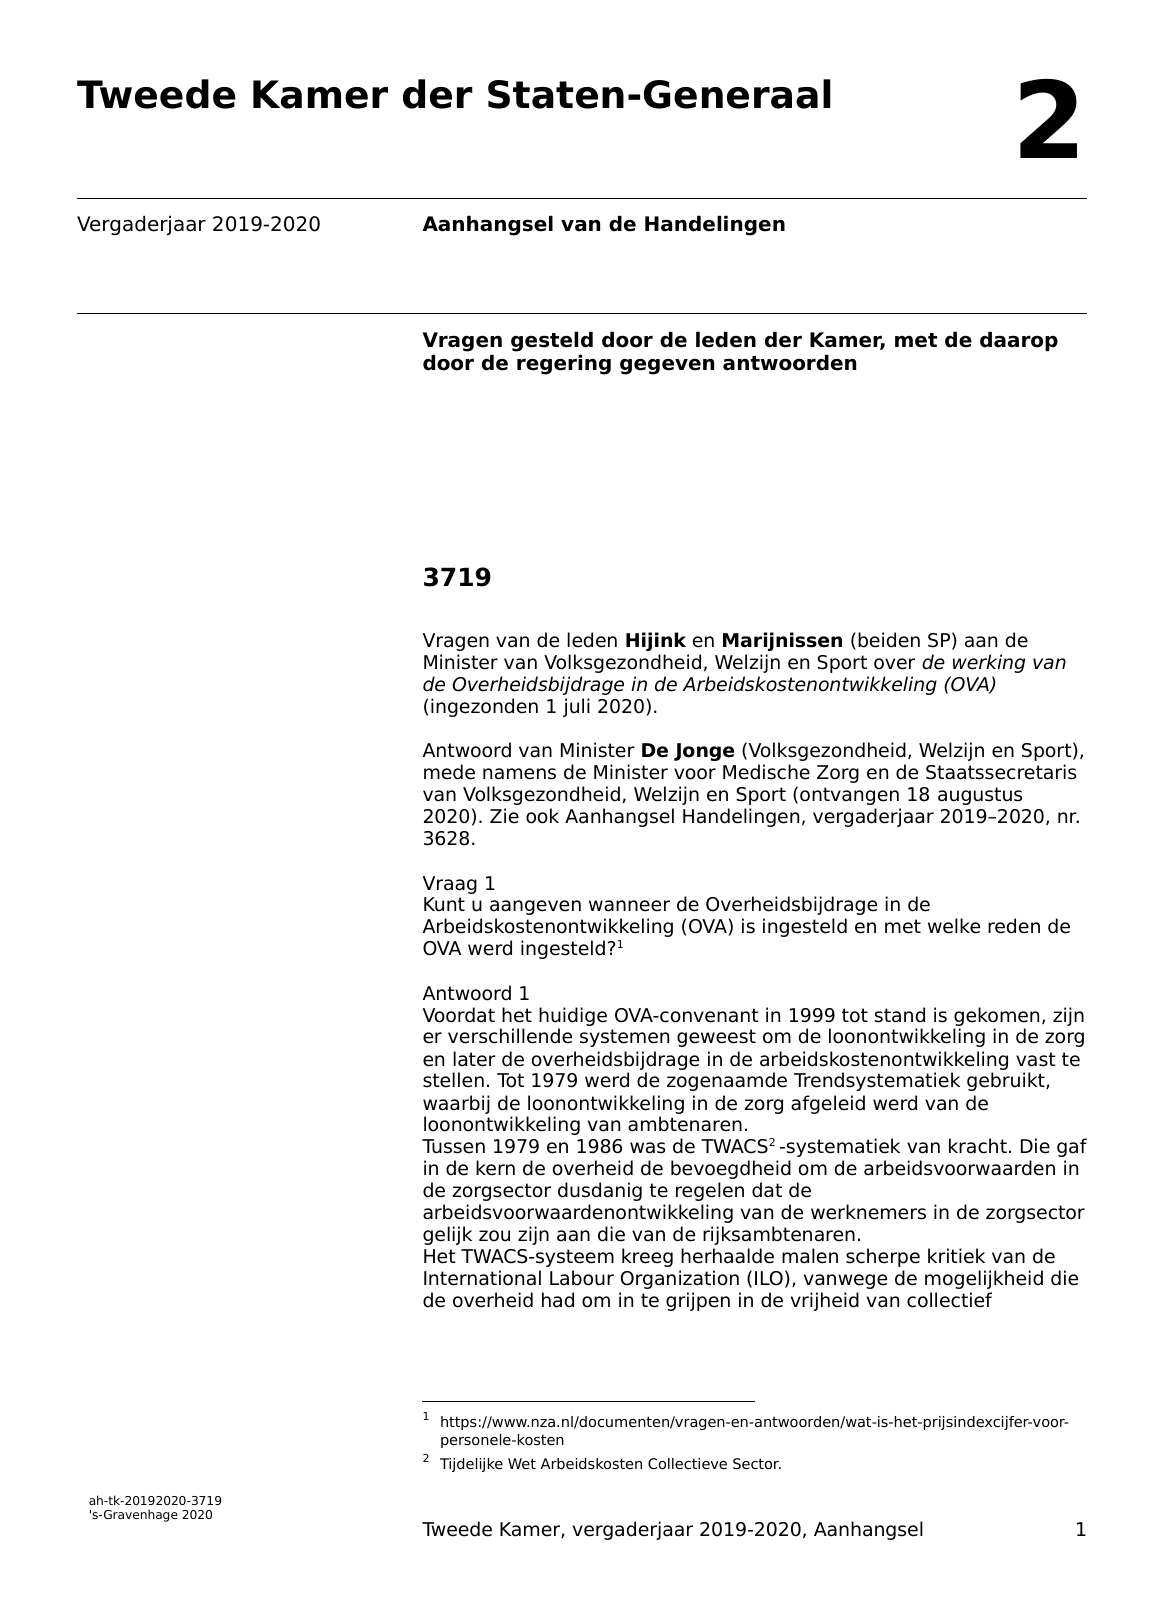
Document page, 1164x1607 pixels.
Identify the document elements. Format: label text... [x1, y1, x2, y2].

text Kunt u aangeven wanneer de Overheidsbijdrage in de Arbeidskostenontwikkeling (OVA) is ingesteld en met welke reden de OVA werd ingesteld? [422, 894, 1087, 960]
table_cell [77, 314, 422, 375]
text Antwoord van Minister De Jonge (Volksgezondheid, Welzijn en Sport), mede namens de Minister voor Medische Zorg en de Staatssecretaris van Volksgezondheid, Welzijn en Sport (ontvangen 18 augustus 2020). Zie ook Aanhangsel Handelingen, vergaderjaar 2019–2020, nr. 3628. [422, 740, 1087, 850]
table_cell Vergaderjaar 2019-2020 [77, 199, 422, 313]
table_header Tweede Kamer der Staten-Generaal [77, 59, 886, 198]
text https://www.nza.nl/documenten/vragen-en-antwoorden/wat-is-het-prijsindexcijfer-voor-personele-kosten [422, 1410, 1087, 1449]
table_cell Aanhangsel van de Handelingen [422, 199, 1087, 313]
text Het TWACS-systeem kreeg herhaalde malen scherpe kritiek van de International Labour Organization (ILO), vanwege de mogelijkheid die de overheid had om in te grijpen in de vrijheid van collectief [422, 1246, 1087, 1312]
text 3719 [422, 563, 1087, 592]
table_cell Vragen gesteld door de leden der Kamer, met de daarop door de regering gegeven antwoorden [422, 314, 1087, 375]
text Antwoord 1 [422, 982, 1087, 1004]
text ah-tk-20192020-3719 [88, 1494, 323, 1508]
text Voordat het huidige OVA-convenant in 1999 tot stand is gekomen, zijn er verschillende systemen geweest om de loonontwikkeling in de zorg en later de overheidsbijdrage in de arbeidskostenontwikkeling vast te stellen. Tot 1979 werd de zogenaamde Trendsystematiek gebruikt, waarbij de loonontwikkeling in de zorg afgeleid werd van de loonontwikkeling van ambtenaren. [422, 1004, 1087, 1136]
table_header 2 [886, 59, 1087, 198]
text Vragen van de leden Hijink en Marijnissen (beiden SP) aan de Minister van Volksgezondheid, Welzijn en Sport over de werking van de Overheidsbijdrage in de Arbeidskostenontwikkeling (OVA) (ingezonden 1 juli 2020). [422, 630, 1087, 718]
text Tussen 1979 en 1986 was de TWACS-systematiek van kracht. Die gaf in de kern de overheid de bevoegdheid om de arbeidsvoorwaarden in de zorgsector dusdanig te regelen dat de arbeidsvoorwaardenontwikkeling van de werknemers in de zorgsector gelijk zou zijn aan die van de rijksambtenaren. [422, 1136, 1087, 1246]
text 's-Gravenhage 2020 [88, 1508, 323, 1522]
text Vraag 1 [422, 872, 1087, 894]
text Tijdelijke Wet Arbeidskosten Collectieve Sector. [422, 1452, 1087, 1474]
